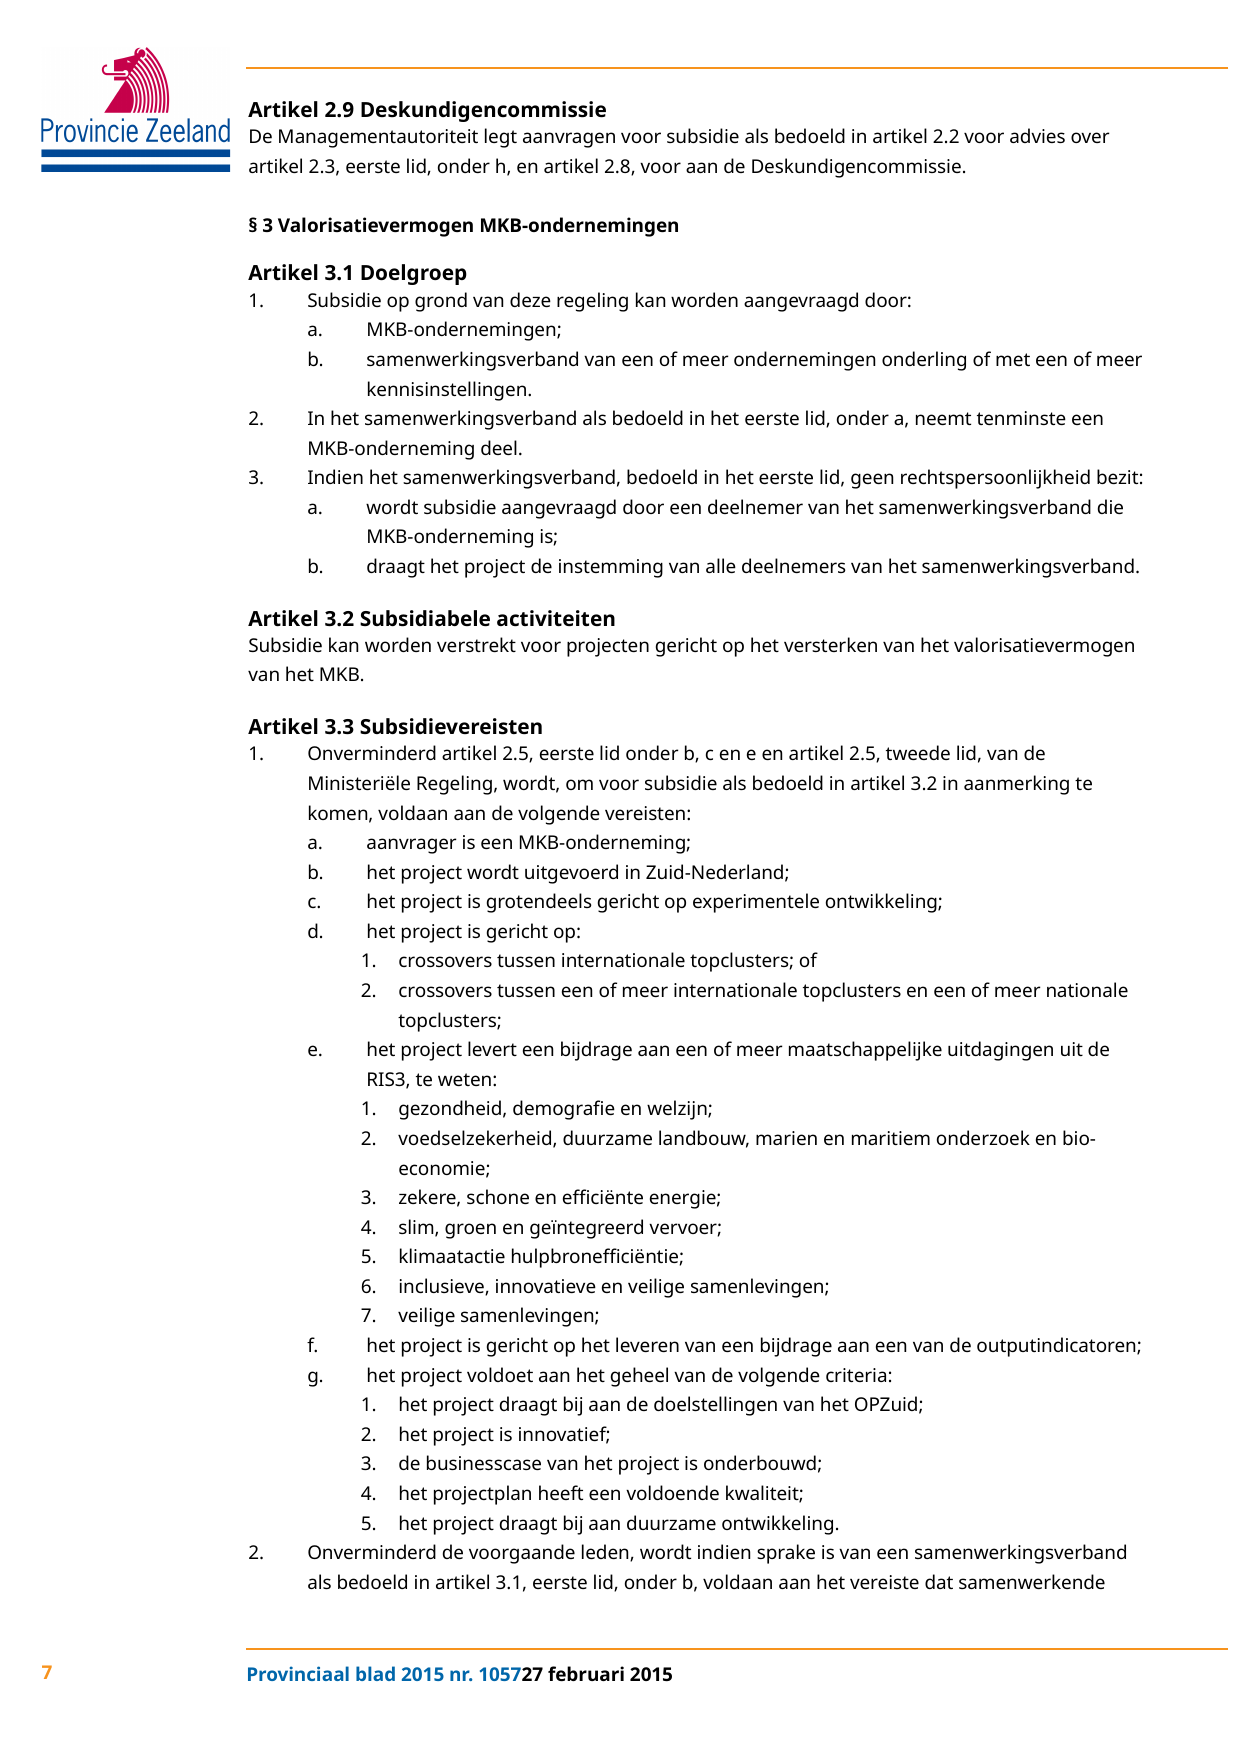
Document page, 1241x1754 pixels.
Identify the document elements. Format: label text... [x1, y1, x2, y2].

list de businesscase van het project is onderbouwd; [361, 1451, 1152, 1476]
list het project levert een bijdrage aan een of meer maatschappelijke uitdagingen uit de RIS3, te weten: [307, 1036, 1152, 1092]
text Artikel 3.3 Subsidievereisten [248, 712, 1152, 741]
list het project is grotendeels gericht op experimentele ontwikkeling; [307, 888, 1152, 914]
list het project voldoet aan het geheel van de volgende criteria: [307, 1362, 1152, 1387]
text § 3 Valorisatievermogen MKB-ondernemingen [248, 212, 1152, 238]
text Subsidie kan worden verstrekt voor projecten gericht op het versterken van het valorisatievermogen van het MKB. [248, 632, 1152, 687]
list Onverminderd de voorgaande leden, wordt indien sprake is van een samenwerkingsverband als bedoeld in artikel 3.1, eerste lid, onder b, voldaan aan het vereiste dat samenwerkende [248, 1539, 1152, 1594]
list MKB-ondernemingen; [307, 317, 1152, 342]
list In het samenwerkingsverband als bedoeld in het eerste lid, onder a, neemt tenminste een MKB-onderneming deel. [248, 405, 1152, 461]
text De Managementautoriteit legt aanvragen voor subsidie als bedoeld in artikel 2.2 voor advies over artikel 2.3, eerste lid, onder h, en artikel 2.8, voor aan de Deskundigencommissie. [248, 123, 1152, 178]
list wordt subsidie aangevraagd door een deelnemer van het samenwerkingsverband die MKB-onderneming is; [307, 494, 1152, 549]
list het project is gericht op het leveren van een bijdrage aan een van de outputindicatoren; [307, 1332, 1152, 1358]
list aanvrager is een MKB-onderneming; [307, 829, 1152, 855]
list het projectplan heeft een voldoende kwaliteit; [361, 1480, 1152, 1506]
list Subsidie op grond van deze regeling kan worden aangevraagd door: [248, 287, 1152, 313]
list slim, groen en geïntegreerd vervoer; [361, 1214, 1152, 1239]
list Indien het samenwerkingsverband, bedoeld in het eerste lid, geen rechtspersoonlijkheid bezit: [248, 464, 1152, 490]
list draagt het project de instemming van alle deelnemers van het samenwerkingsverband. [307, 553, 1152, 579]
list het project is innovatief; [361, 1421, 1152, 1447]
list samenwerkingsverband van een of meer ondernemingen onderling of met een of meer kennisinstellingen. [307, 346, 1152, 401]
text Artikel 3.2 Subsidiabele activiteiten [248, 604, 1152, 632]
list het project is gericht op: [307, 918, 1152, 944]
list gezondheid, demografie en welzijn; [361, 1096, 1152, 1121]
list crossovers tussen internationale topclusters; of [361, 948, 1152, 973]
list het project draagt bij aan duurzame ontwikkeling. [361, 1510, 1152, 1535]
list inclusieve, innovatieve en veilige samenlevingen; [361, 1273, 1152, 1299]
list klimaatactie hulpbronefficiëntie; [361, 1243, 1152, 1269]
list crossovers tussen een of meer internationale topclusters en een of meer nationale topclusters; [361, 977, 1152, 1032]
list zekere, schone en efficiënte energie; [361, 1184, 1152, 1210]
picture [41, 47, 231, 172]
list het project wordt uitgevoerd in Zuid-Nederland; [307, 859, 1152, 884]
text Artikel 3.1 Doelgroep [248, 258, 1152, 287]
list voedselzekerheid, duurzame landbouw, marien en maritiem onderzoek en bio-economie; [361, 1125, 1152, 1180]
text Artikel 2.9 Deskundigencommissie [248, 95, 1152, 123]
list veilige samenlevingen; [361, 1303, 1152, 1328]
list het project draagt bij aan de doelstellingen van het OPZuid; [361, 1391, 1152, 1417]
list Onverminderd artikel 2.5, eerste lid onder b, c en e en artikel 2.5, tweede lid, van de Ministeriële Regeling, wordt, om voor subsidie als bedoeld in artikel 3.2 in aanmerking te komen, voldaan aan de volgende vereisten: [248, 741, 1152, 825]
